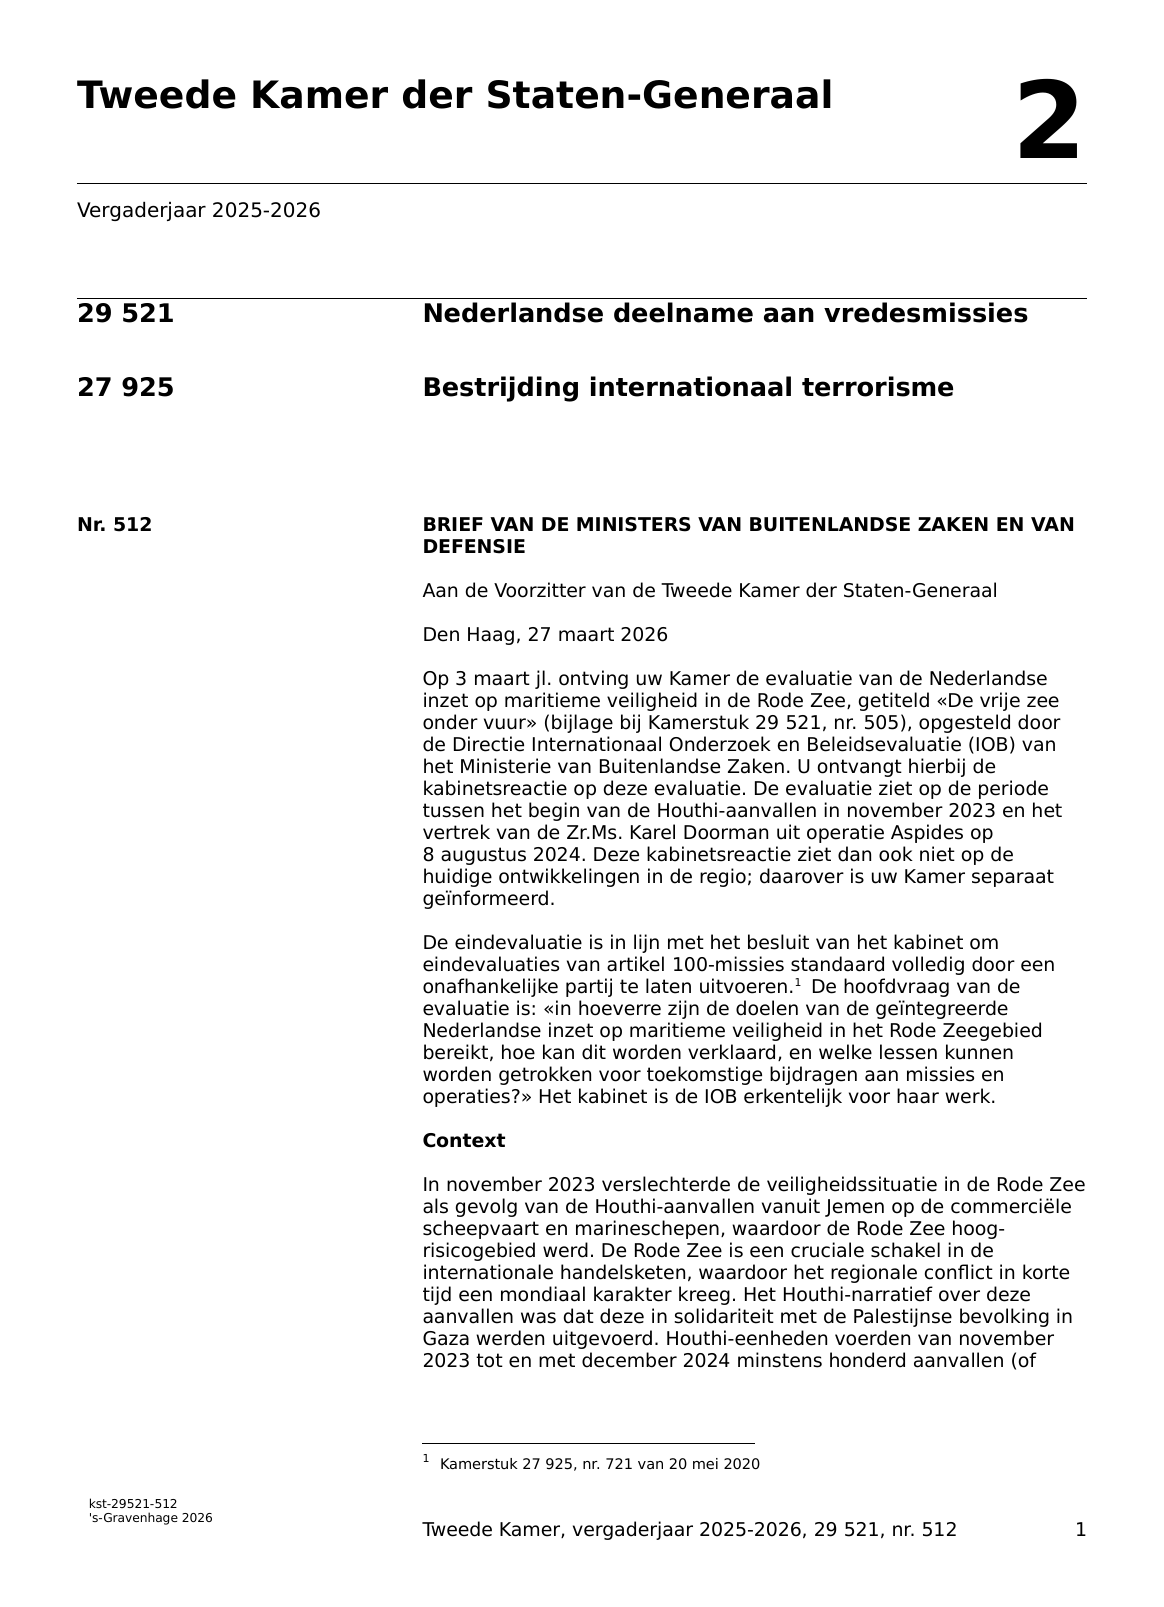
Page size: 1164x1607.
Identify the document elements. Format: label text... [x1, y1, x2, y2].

text Op 3 maart jl. ontving uw Kamer de evaluatie van de Nederlandse inzet op maritieme veiligheid in de Rode Zee, getiteld «De vrije zee onder vuur» (bijlage bij Kamerstuk 29 521, nr. 505), opgesteld door de Directie Internationaal Onderzoek en Beleidsevaluatie (IOB) van het Ministerie van Buitenlandse Zaken. U ontvangt hierbij de kabinetsreactie op deze evaluatie. De evaluatie ziet op de periode tussen het begin van de Houthi-aanvallen in november 2023 en het vertrek van de Zr.Ms. Karel Doorman uit operatie Aspides op 8 augustus 2024. Deze kabinetsreactie ziet dan ook niet op de huidige ontwikkelingen in de regio; daarover is uw Kamer separaat geïnformeerd. [422, 668, 1087, 910]
text Den Haag, 27 maart 2026 [422, 624, 1087, 646]
text De eindevaluatie is in lijn met het besluit van het kabinet om eindevaluaties van artikel 100-missies standaard volledig door een onafhankelijke partij te laten uitvoeren. De hoofdvraag van de evaluatie is: «in hoeverre zijn de doelen van de geïntegreerde Nederlandse inzet op maritieme veiligheid in het Rode Zeegebied bereikt, hoe kan dit worden verklaard, en welke lessen kunnen worden getrokken voor toekomstige bijdragen aan missies en operaties?» Het kabinet is de IOB erkentelijk voor haar werk. [422, 932, 1087, 1108]
subtitle 29 521 Nederlandse deelname aan vredesmissies [77, 299, 1087, 329]
text In november 2023 verslechterde de veiligheidssituatie in de Rode Zee als gevolg van de Houthi-aanvallen vanuit Jemen op de commerciële scheepvaart en marineschepen, waardoor de Rode Zee hoog-risicogebied werd. De Rode Zee is een cruciale schakel in de internationale handelsketen, waardoor het regionale conflict in korte tijd een mondiaal karakter kreeg. Het Houthi-narratief over deze aanvallen was dat deze in solidariteit met de Palestijnse bevolking in Gaza werden uitgevoerd. Houthi-eenheden voerden van november 2023 tot en met december 2024 minstens honderd aanvallen (of [422, 1174, 1087, 1372]
text Aan de Voorzitter van de Tweede Kamer der Staten-Generaal [422, 580, 1087, 602]
text Kamerstuk 27 925, nr. 721 van 20 mei 2020 [422, 1452, 1087, 1474]
subtitle 27 925 Bestrijding internationaal terrorisme [77, 373, 1087, 403]
table_header Tweede Kamer der Staten-Generaal [77, 59, 886, 183]
text 's-Gravenhage 2026 [88, 1511, 323, 1525]
subtitle Context [422, 1130, 1087, 1152]
text kst-29521-512 [88, 1497, 323, 1511]
subtitle Nr. 512 BRIEF VAN DE MINISTERS VAN BUITENLANDSE ZAKEN EN VAN DEFENSIE [77, 514, 1087, 558]
table_cell Vergaderjaar 2025-2026 [77, 184, 1087, 298]
table_header 2 [886, 59, 1087, 183]
